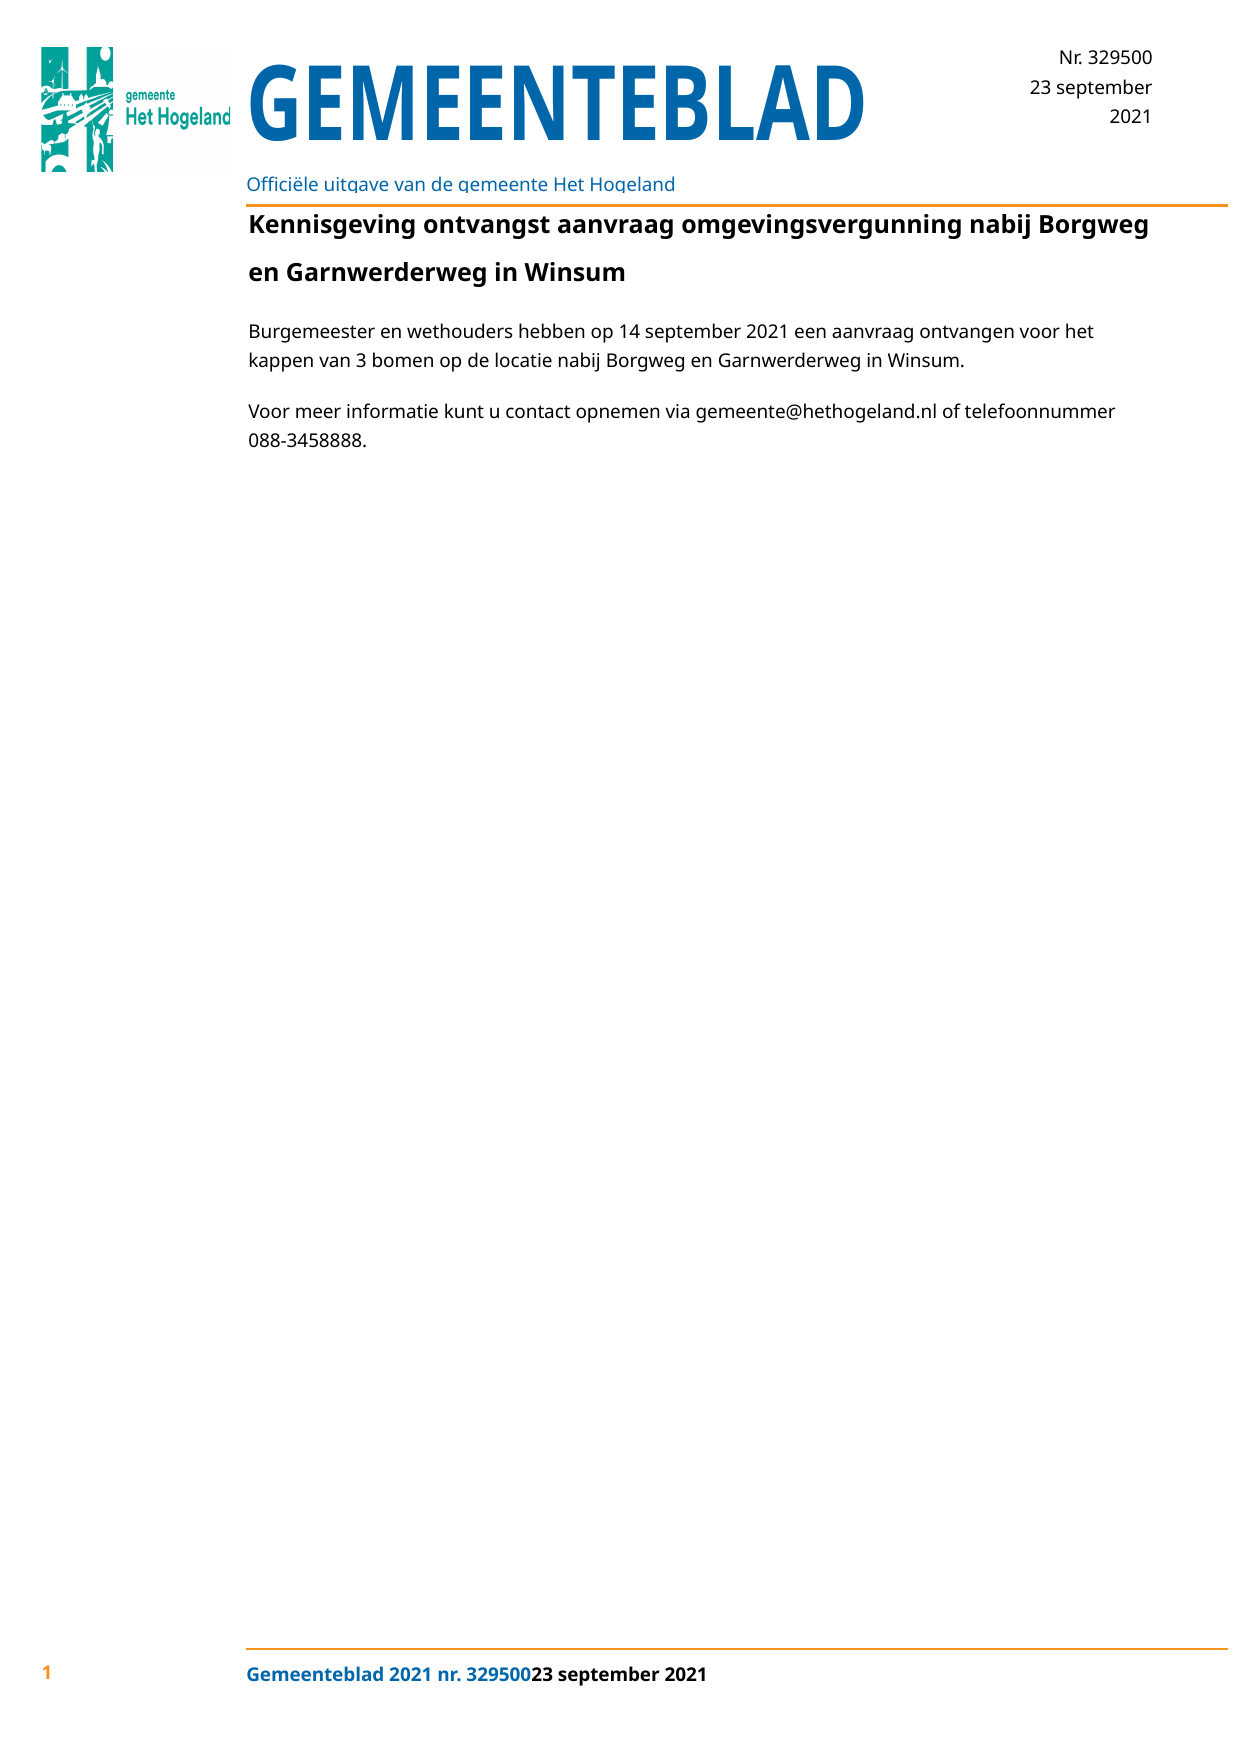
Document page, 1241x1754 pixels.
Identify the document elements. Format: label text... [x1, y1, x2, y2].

text Burgemeester en wethouders hebben op 14 september 2021 een aanvraag ontvangen voor het kappen van 3 bomen op de locatie nabij Borgweg en Garnwerderweg in Winsum. [248, 318, 1152, 373]
text Voor meer informatie kunt u contact opnemen via gemeente@hethogeland.nl of telefoonnummer 088-3458888. [248, 398, 1152, 453]
text Kennisgeving ontvangst aanvraag omgevingsvergunning nabij Borgweg en Garnwerderweg in Winsum [248, 207, 1152, 288]
picture [41, 47, 231, 172]
